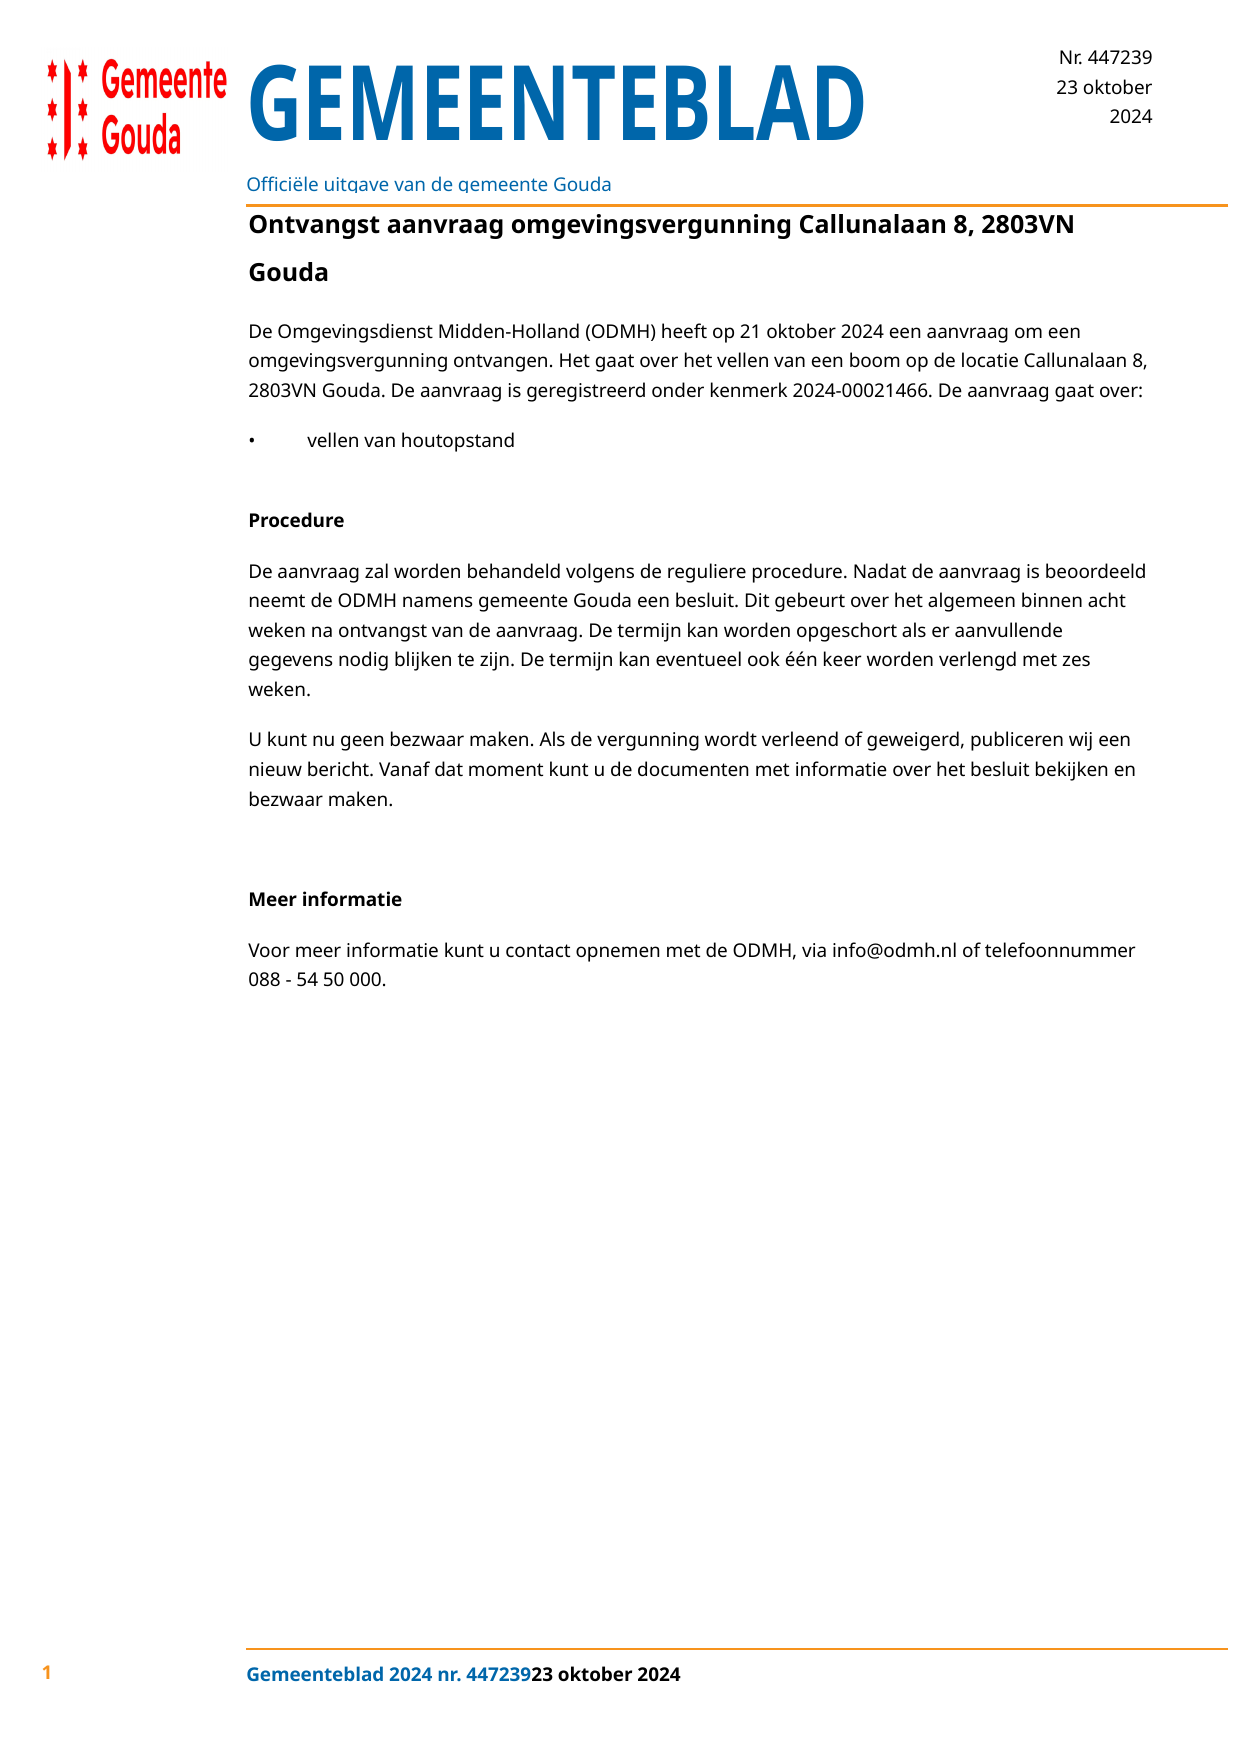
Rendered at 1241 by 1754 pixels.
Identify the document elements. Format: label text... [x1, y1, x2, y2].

text Voor meer informatie kunt u contact opnemen met de ODMH, via info@odmh.nl of telefoonnummer 088 - 54 50 000. [248, 937, 1152, 992]
text Meer informatie [248, 887, 1152, 912]
text U kunt nu geen bezwaar maken. Als de vergunning wordt verleend of geweigerd, publiceren wij een nieuw bericht. Vanaf dat moment kunt u de documenten met informatie over het besluit bekijken en bezwaar maken. [248, 727, 1152, 812]
picture [41, 47, 231, 172]
text Ontvangst aanvraag omgevingsvergunning Callunalaan 8, 2803VN Gouda [248, 207, 1152, 288]
text De aanvraag zal worden behandeld volgens de reguliere procedure. Nadat de aanvraag is beoordeeld neemt de ODMH namens gemeente Gouda een besluit. Dit gebeurt over het algemeen binnen acht weken na ontvangst van de aanvraag. De termijn kan worden opgeschort als er aanvullende gegevens nodig blijken te zijn. De termijn kan eventueel ook één keer worden verlengd met zes weken. [248, 558, 1152, 702]
text Procedure [248, 507, 1152, 533]
list vellen van houtopstand [248, 427, 1152, 453]
text De Omgevingsdienst Midden-Holland (ODMH) heeft op 21 oktober 2024 een aanvraag om een omgevingsvergunning ontvangen. Het gaat over het vellen van een boom op de locatie Callunalaan 8, 2803VN Gouda. De aanvraag is geregistreerd onder kenmerk 2024-00021466. De aanvraag gaat over: [248, 318, 1152, 403]
